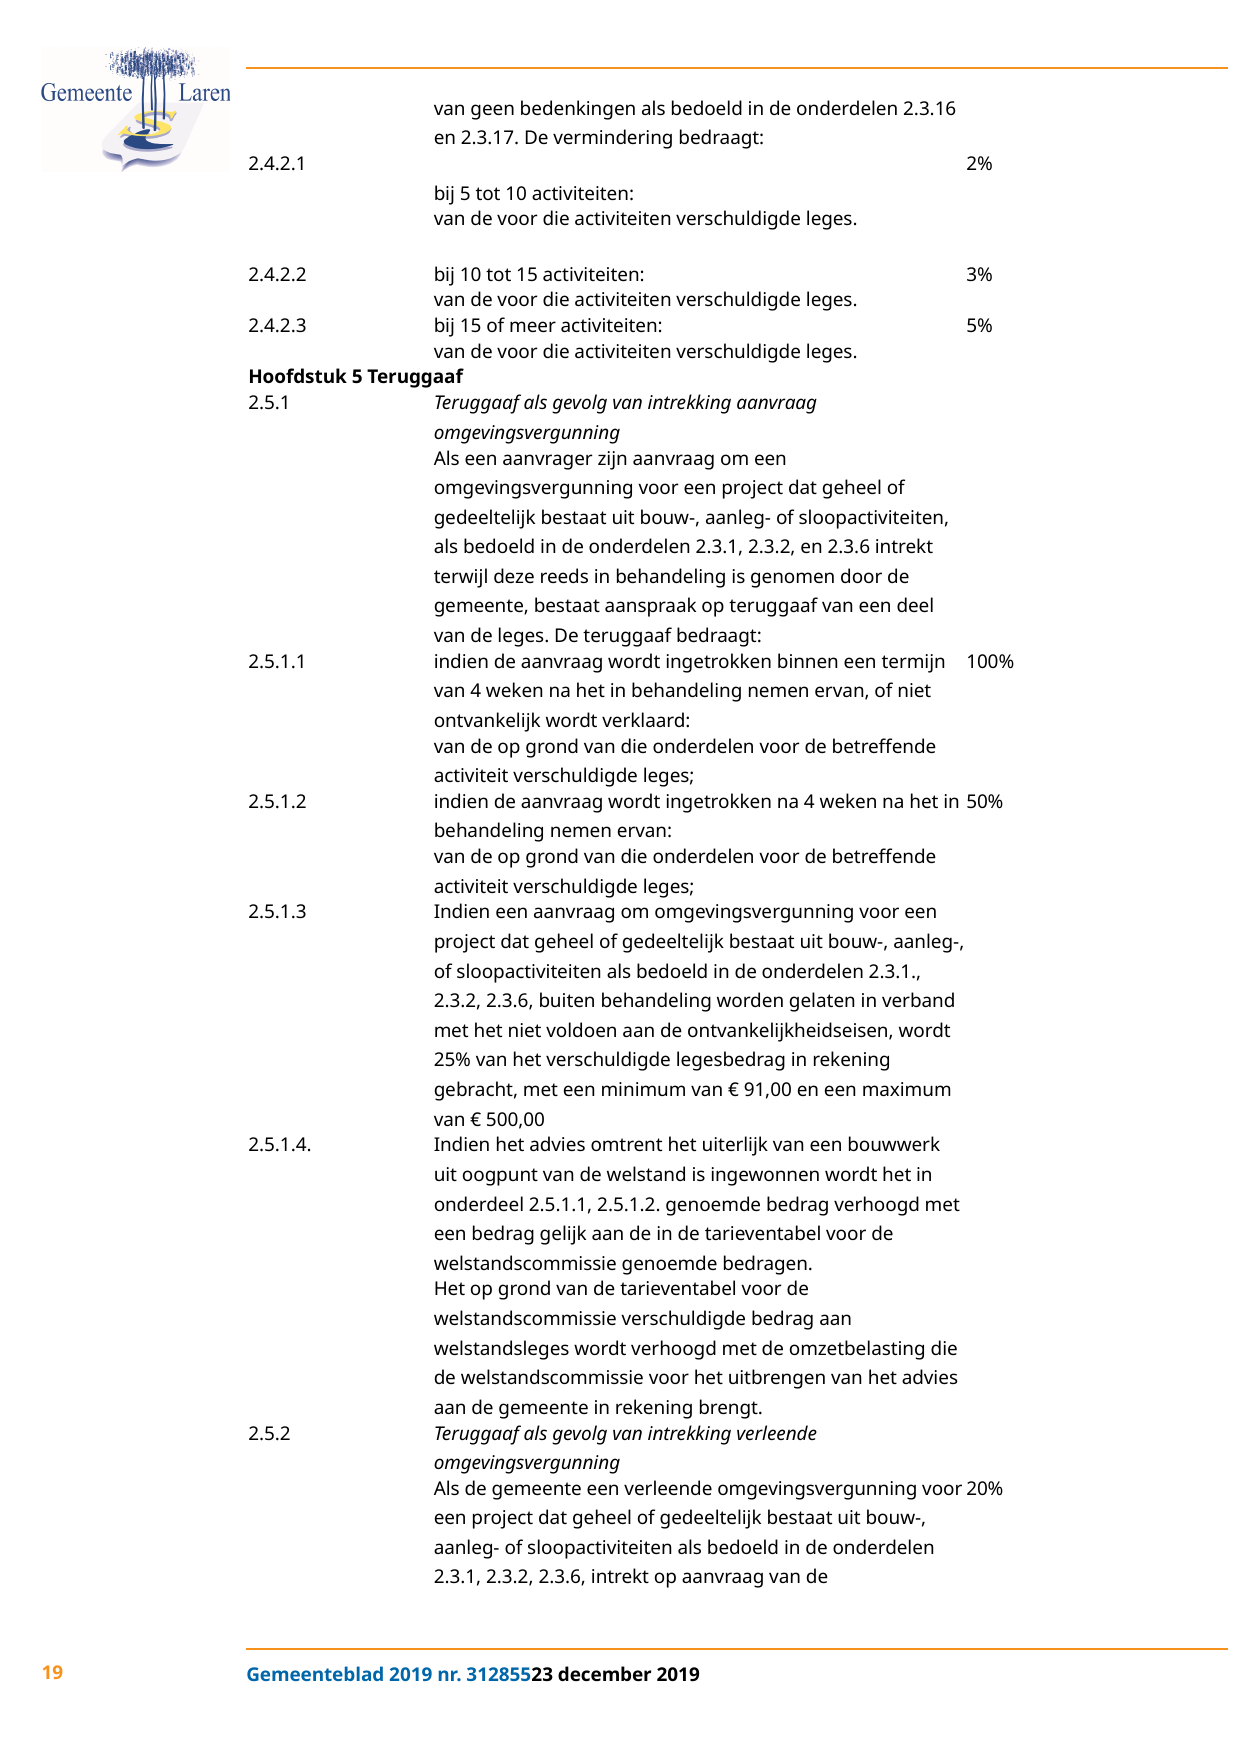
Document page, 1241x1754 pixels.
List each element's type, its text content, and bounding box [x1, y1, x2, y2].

table_cell 2% [966, 150, 1152, 205]
table_cell [966, 733, 1152, 788]
table_cell 100% [966, 648, 1152, 733]
table_cell Hoofdstuk 5 Teruggaaf [248, 364, 1152, 389]
table_cell [248, 286, 433, 312]
table_cell [248, 445, 433, 648]
table_cell 3% [966, 261, 1152, 286]
table_cell Als een aanvrager zijn aanvraag om een omgevingsvergunning voor een project dat geheel of gedeeltelijk bestaat uit bouw-, aanleg- of sloopactiviteiten, als bedoeld in de onderdelen 2.3.1, 2.3.2, en 2.3.6 intrekt terwijl deze reeds in behandeling is genomen door de gemeente, bestaat aanspraak op teruggaaf van een deel van de leges. De teruggaaf bedraagt: [434, 445, 966, 648]
table_cell [248, 844, 433, 899]
table_cell Het op grond van de tarieventabel voor de welstandscommissie verschuldigde bedrag aan welstandsleges wordt verhoogd met de omzetbelasting die de welstandscommissie voor het uitbrengen van het advies aan de gemeente in rekening brengt. [434, 1276, 966, 1420]
table_cell van de voor die activiteiten verschuldigde leges. [434, 205, 966, 261]
table_cell bij 10 tot 15 activiteiten: [434, 261, 966, 286]
table_cell 2.4.2.3 [248, 312, 433, 338]
table_cell [966, 899, 1152, 1132]
table_cell 2.5.1.1 [248, 648, 433, 733]
table_cell van de op grond van die onderdelen voor de betreffende activiteit verschuldigde leges; [434, 844, 966, 899]
table_cell 2.5.2 [248, 1420, 433, 1475]
table_cell indien de aanvraag wordt ingetrokken na 4 weken na het in behandeling nemen ervan: [434, 788, 966, 843]
table_cell 2.4.2.2 [248, 261, 433, 286]
table_cell 2.4.2.1 [248, 150, 433, 205]
table_cell bij 5 tot 10 activiteiten: [434, 150, 966, 205]
table_cell [248, 95, 433, 150]
table_cell [966, 389, 1152, 445]
table_cell Teruggaaf als gevolg van intrekking aanvraag omgevingsvergunning [434, 389, 966, 445]
table_cell indien de aanvraag wordt ingetrokken binnen een termijn van 4 weken na het in behandeling nemen ervan, of niet ontvankelijk wordt verklaard: [434, 648, 966, 733]
table_cell Als de gemeente een verleende omgevingsvergunning voor een project dat geheel of gedeeltelijk bestaat uit bouw-, aanleg- of sloopactiviteiten als bedoeld in de onderdelen 2.3.1, 2.3.2, 2.3.6, intrekt op aanvraag van de [434, 1475, 966, 1589]
table_cell Indien een aanvraag om omgevingsvergunning voor een project dat geheel of gedeeltelijk bestaat uit bouw-, aanleg-, of sloopactiviteiten als bedoeld in de onderdelen 2.3.1., 2.3.2, 2.3.6, buiten behandeling worden gelaten in verband met het niet voldoen aan de ontvankelijkheidseisen, wordt 25% van het verschuldigde legesbedrag in rekening gebracht, met een minimum van € 91,00 en een maximum van € 500,00 [434, 899, 966, 1132]
table_cell [248, 1276, 433, 1420]
table_cell [248, 338, 433, 364]
table_cell van de op grond van die onderdelen voor de betreffende activiteit verschuldigde leges; [434, 733, 966, 788]
picture [41, 47, 231, 172]
table_cell [966, 286, 1152, 312]
table_cell van de voor die activiteiten verschuldigde leges. [434, 338, 966, 364]
table_cell [966, 1420, 1152, 1475]
table_cell [966, 1132, 1152, 1276]
table_cell 50% [966, 788, 1152, 843]
table_cell [966, 445, 1152, 648]
table_cell van geen bedenkingen als bedoeld in de onderdelen 2.3.16 en 2.3.17. De vermindering bedraagt: [434, 95, 966, 150]
table_cell [966, 844, 1152, 899]
table_cell 20% [966, 1475, 1152, 1589]
table_cell [248, 205, 433, 261]
table_cell Indien het advies omtrent het uiterlijk van een bouwwerk uit oogpunt van de welstand is ingewonnen wordt het in onderdeel 2.5.1.1, 2.5.1.2. genoemde bedrag verhoogd met een bedrag gelijk aan de in de tarieventabel voor de welstandscommissie genoemde bedragen. [434, 1132, 966, 1276]
table_cell 5% [966, 312, 1152, 338]
table_cell [966, 1276, 1152, 1420]
table_cell 2.5.1.4. [248, 1132, 433, 1276]
table_cell [248, 733, 433, 788]
table_cell 2.5.1 [248, 389, 433, 445]
table_cell [966, 95, 1152, 150]
table_cell [248, 1475, 433, 1589]
table_cell 2.5.1.3 [248, 899, 433, 1132]
table_cell 2.5.1.2 [248, 788, 433, 843]
table_cell bij 15 of meer activiteiten: [434, 312, 966, 338]
table_cell van de voor die activiteiten verschuldigde leges. [434, 286, 966, 312]
table_cell Teruggaaf als gevolg van intrekking verleende omgevingsvergunning [434, 1420, 966, 1475]
table_cell [966, 338, 1152, 364]
table_cell [966, 205, 1152, 261]
